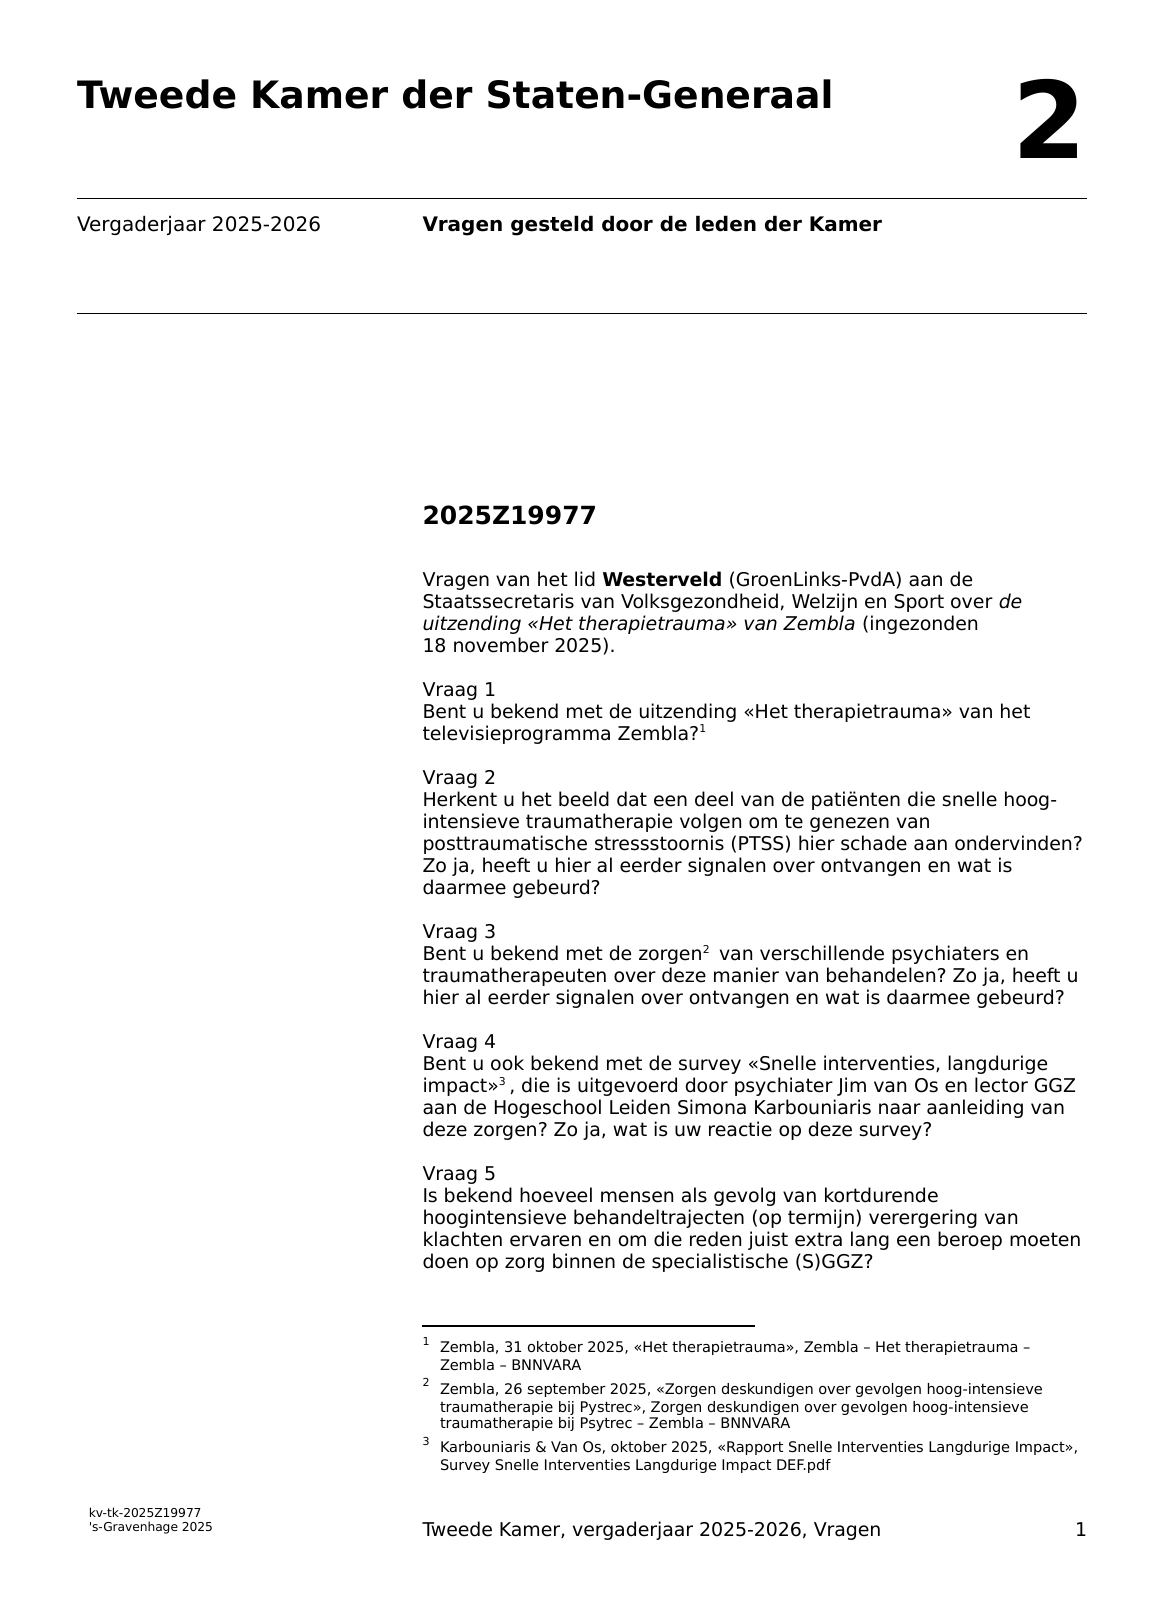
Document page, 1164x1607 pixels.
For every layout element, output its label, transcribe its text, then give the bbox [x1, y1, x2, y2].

text Bent u ook bekend met de survey «Snelle interventies, langdurige impact», die is uitgevoerd door psychiater Jim van Os en lector GGZ aan de Hogeschool Leiden Simona Karbouniaris naar aanleiding van deze zorgen? Zo ja, wat is uw reactie op deze survey? [422, 1053, 1087, 1141]
table_cell Vragen gesteld door de leden der Kamer [422, 199, 1087, 313]
text kv-tk-2025Z19977 [88, 1506, 323, 1520]
text Vraag 1 [422, 679, 1087, 701]
text 2025Z19977 [422, 501, 1087, 531]
text Vraag 4 [422, 1031, 1087, 1053]
text 's-Gravenhage 2025 [88, 1520, 323, 1534]
text Is bekend hoeveel mensen als gevolg van kortdurende hoogintensieve behandeltrajecten (op termijn) verergering van klachten ervaren en om die reden juist extra lang een beroep moeten doen op zorg binnen de specialistische (S)GGZ? [422, 1185, 1087, 1273]
table_header 2 [886, 59, 1087, 198]
text Zembla, 26 september 2025, «Zorgen deskundigen over gevolgen hoog-intensieve traumatherapie bij Pystrec», Zorgen deskundigen over gevolgen hoog-intensieve traumatherapie bij Psytrec – Zembla – BNNVARA [422, 1377, 1087, 1432]
text Herkent u het beeld dat een deel van de patiënten die snelle hoog-intensieve traumatherapie volgen om te genezen van posttraumatische stressstoornis (PTSS) hier schade aan ondervinden? Zo ja, heeft u hier al eerder signalen over ontvangen en wat is daarmee gebeurd? [422, 789, 1087, 899]
text Bent u bekend met de zorgen van verschillende psychiaters en traumatherapeuten over deze manier van behandelen? Zo ja, heeft u hier al eerder signalen over ontvangen en wat is daarmee gebeurd? [422, 943, 1087, 1009]
text Vraag 5 [422, 1163, 1087, 1185]
text Vragen van het lid Westerveld (GroenLinks-PvdA) aan de Staatssecretaris van Volksgezondheid, Welzijn en Sport over de uitzending «Het therapietrauma» van Zembla (ingezonden 18 november 2025). [422, 569, 1087, 657]
text Zembla, 31 oktober 2025, «Het therapietrauma», Zembla – Het therapietrauma – Zembla – BNNVARA [422, 1335, 1087, 1374]
table_header Tweede Kamer der Staten-Generaal [77, 59, 886, 198]
text Karbouniaris & Van Os, oktober 2025, «Rapport Snelle Interventies Langdurige Impact», Survey Snelle Interventies Langdurige Impact DEF.pdf [422, 1435, 1087, 1474]
table_cell Vergaderjaar 2025-2026 [77, 199, 422, 313]
text Bent u bekend met de uitzending «Het therapietrauma» van het televisieprogramma Zembla? [422, 701, 1087, 745]
text Vraag 2 [422, 767, 1087, 789]
text Vraag 3 [422, 921, 1087, 943]
